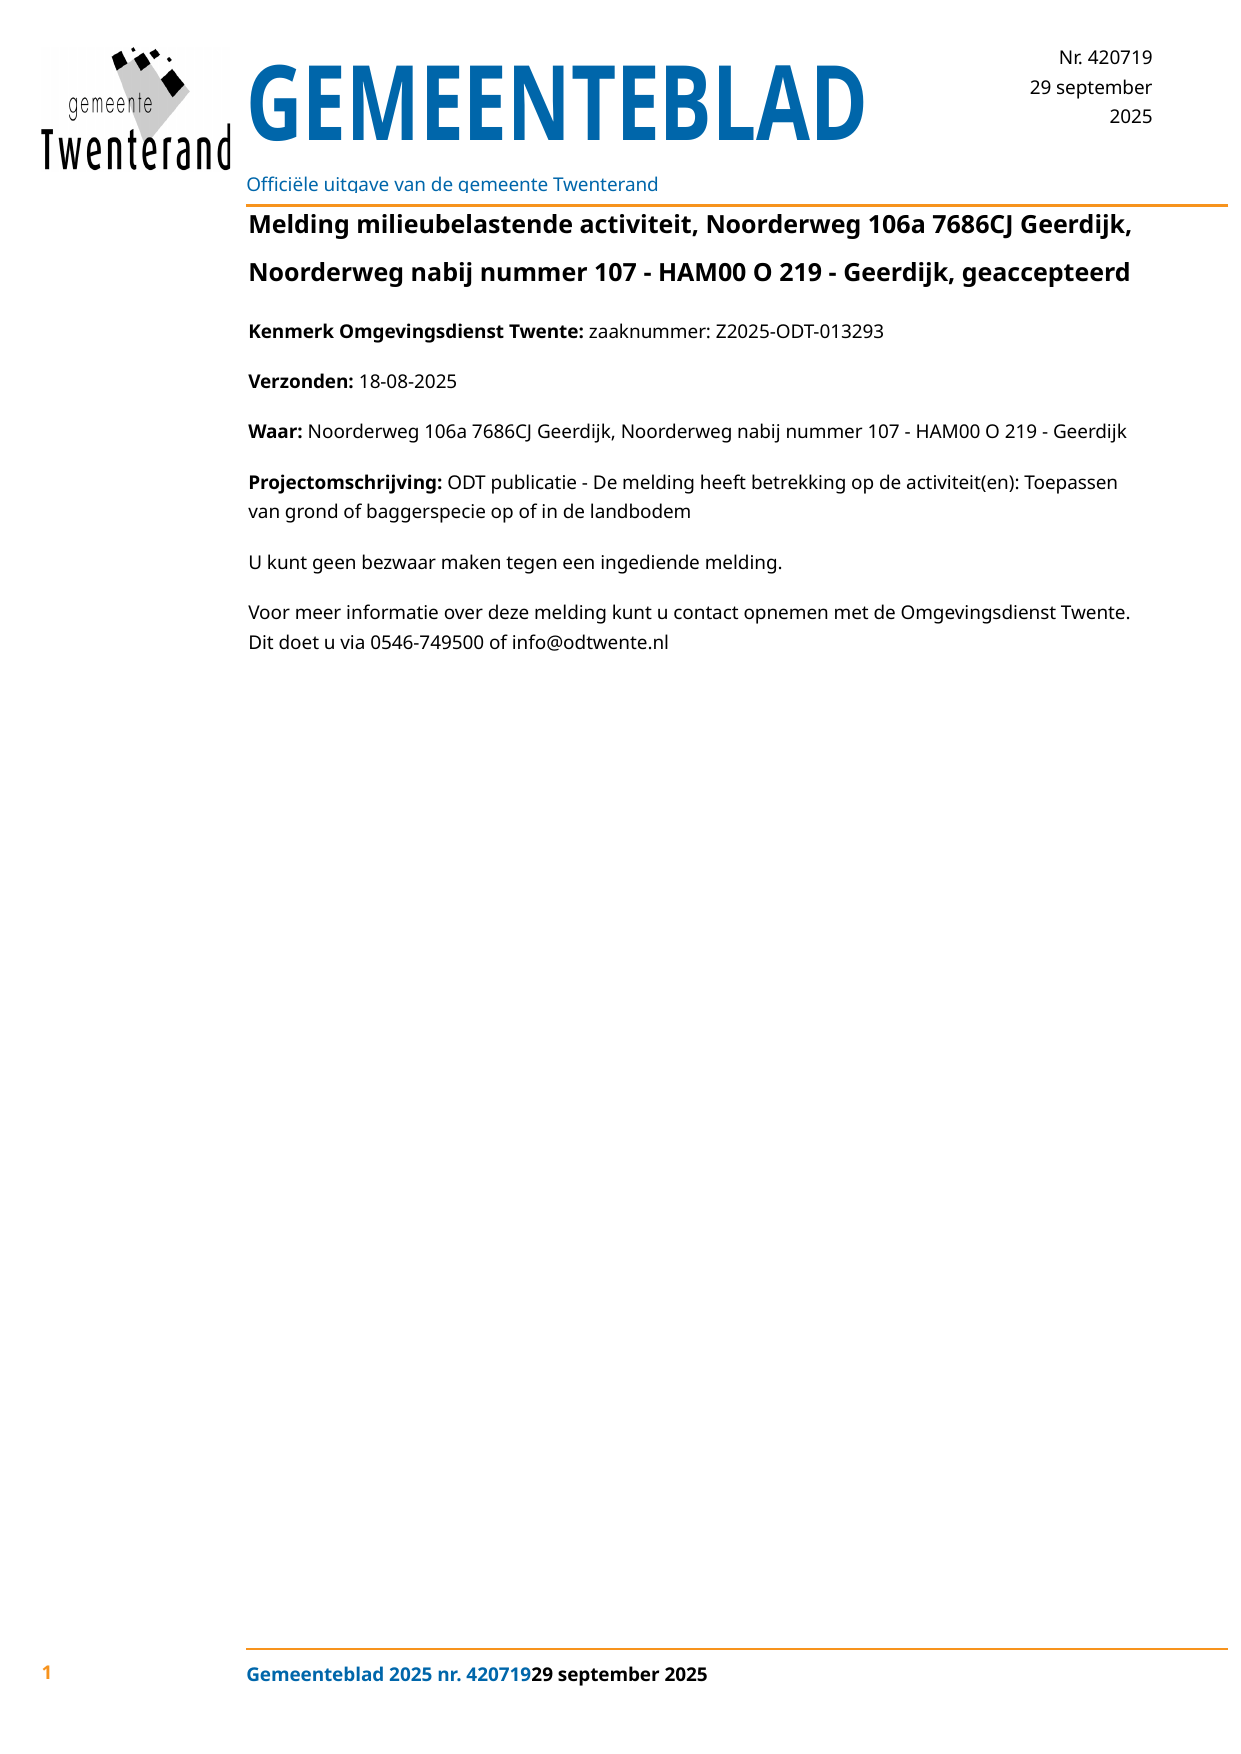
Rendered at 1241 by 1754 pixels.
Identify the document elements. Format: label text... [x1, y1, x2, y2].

picture [41, 47, 231, 172]
text Melding milieubelastende activiteit, Noorderweg 106a 7686CJ Geerdijk, Noorderweg nabij nummer 107 - HAM00 O 219 - Geerdijk, geaccepteerd [248, 207, 1152, 288]
text Waar: Noorderweg 106a 7686CJ Geerdijk, Noorderweg nabij nummer 107 - HAM00 O 219 - Geerdijk [248, 419, 1152, 444]
text Verzonden: 18-08-2025 [248, 368, 1152, 394]
text U kunt geen bezwaar maken tegen een ingediende melding. [248, 549, 1152, 575]
text Kenmerk Omgevingsdienst Twente: zaaknummer: Z2025-ODT-013293 [248, 318, 1152, 344]
text Projectomschrijving: ODT publicatie - De melding heeft betrekking op de activiteit(en): Toepassen van grond of baggerspecie op of in de landbodem [248, 469, 1152, 524]
text Voor meer informatie over deze melding kunt u contact opnemen met de Omgevingsdienst Twente. Dit doet u via 0546-749500 of info@odtwente.nl [248, 599, 1152, 655]
